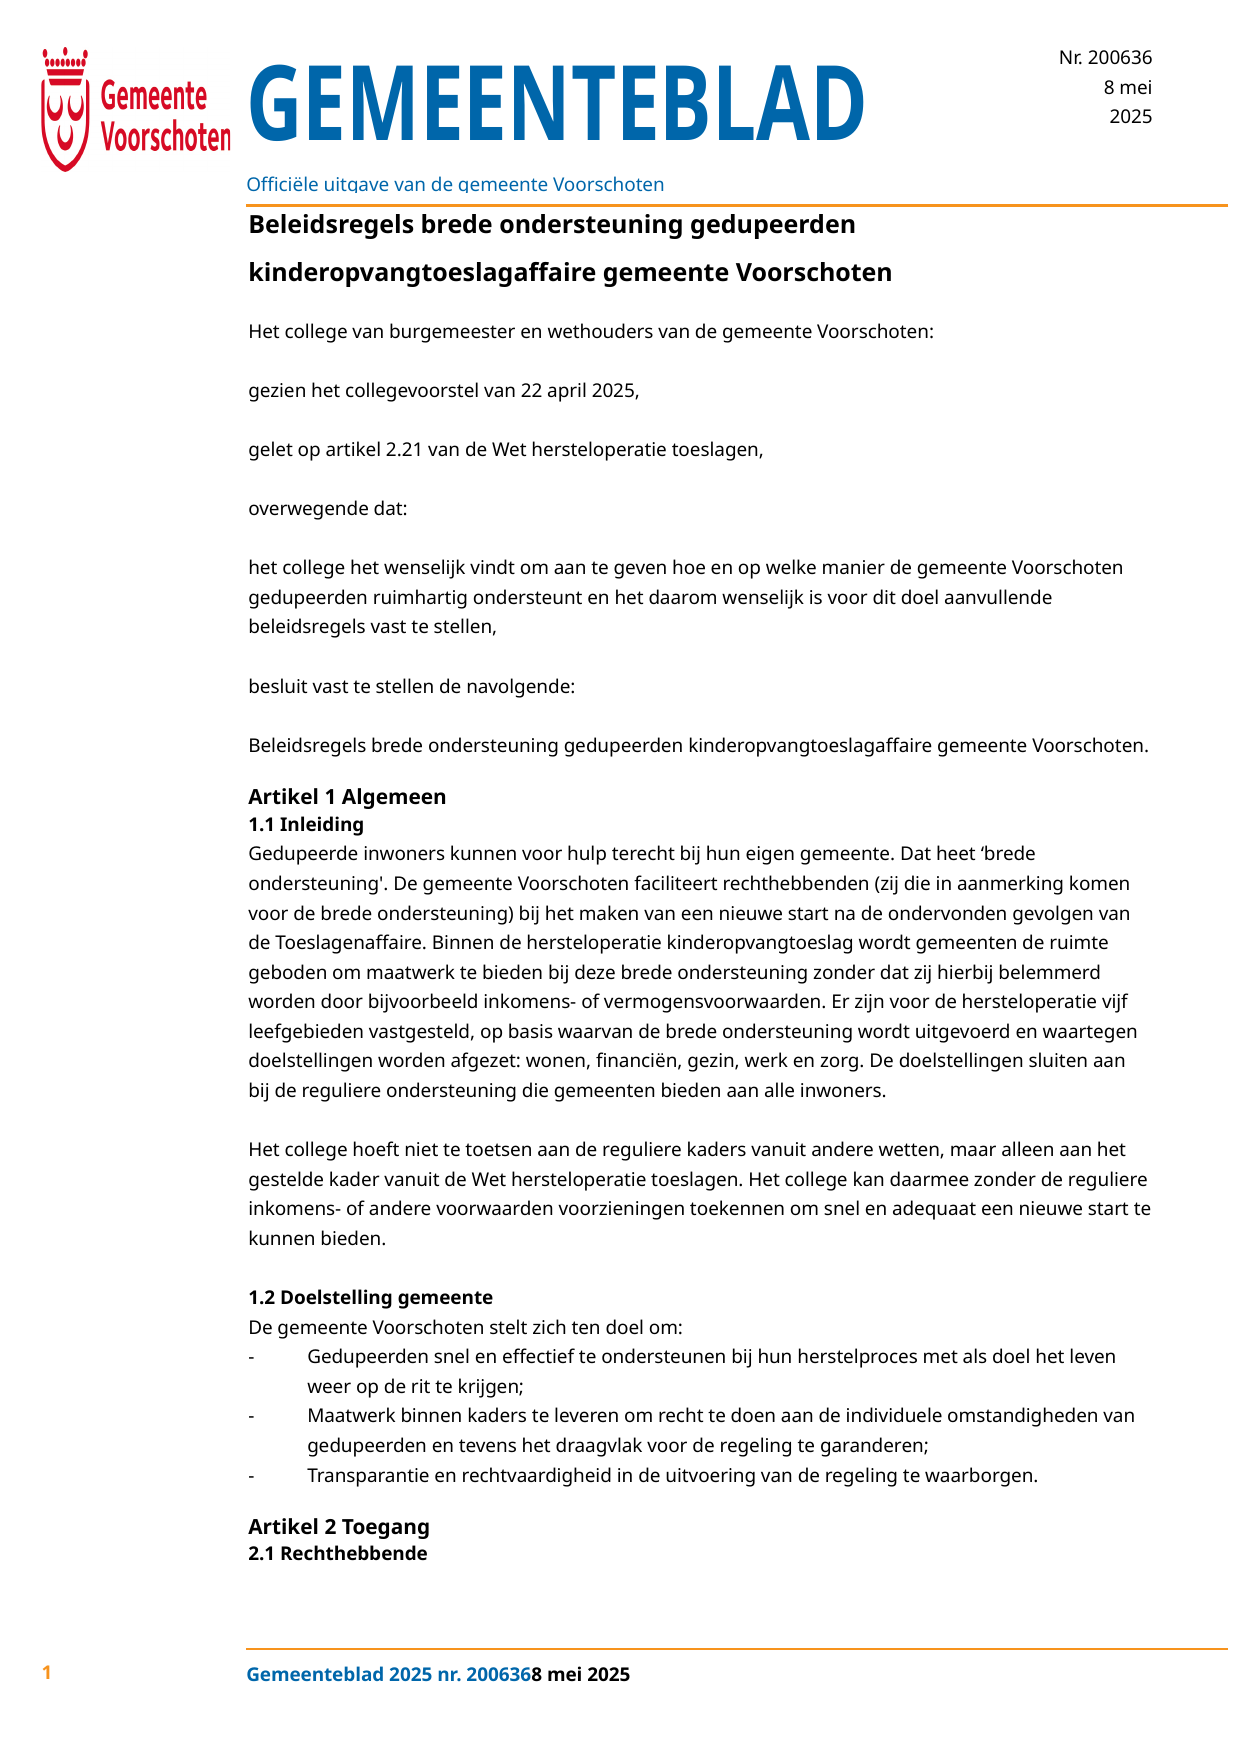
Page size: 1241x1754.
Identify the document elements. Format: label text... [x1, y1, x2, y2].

text overwegende dat: [248, 495, 1152, 521]
text 2.1 Rechthebbende [248, 1541, 1152, 1566]
text gelet op artikel 2.21 van de Wet hersteloperatie toeslagen, [248, 436, 1152, 462]
picture [41, 47, 231, 172]
text het college het wenselijk vindt om aan te geven hoe en op welke manier de gemeente Voorschoten gedupeerden ruimhartig ondersteunt en het daarom wenselijk is voor dit doel aanvullende beleidsregels vast te stellen, [248, 554, 1152, 639]
text Artikel 2 Toegang [248, 1512, 1152, 1541]
text Beleidsregels brede ondersteuning gedupeerden kinderopvangtoeslagaffaire gemeente Voorschoten. [248, 732, 1152, 758]
text Artikel 1 Algemeen [248, 782, 1152, 811]
text Het college van burgemeester en wethouders van de gemeente Voorschoten: [248, 318, 1152, 344]
text gezien het collegevoorstel van 22 april 2025, [248, 377, 1152, 403]
list Maatwerk binnen kaders te leveren om recht te doen aan de individuele omstandigheden van gedupeerden en tevens het draagvlak voor de regeling te garanderen; [248, 1403, 1152, 1458]
text besluit vast te stellen de navolgende: [248, 673, 1152, 699]
text Beleidsregels brede ondersteuning gedupeerden kinderopvangtoeslagaffaire gemeente Voorschoten [248, 207, 1152, 288]
text Het college hoeft niet te toetsen aan de reguliere kaders vanuit andere wetten, maar alleen aan het gestelde kader vanuit de Wet hersteloperatie toeslagen. Het college kan daarmee zonder de reguliere inkomens- of andere voorwaarden voorzieningen toekennen om snel en adequaat een nieuwe start te kunnen bieden. [248, 1136, 1152, 1251]
text 1.1 Inleiding [248, 811, 1152, 837]
text 1.2 Doelstelling gemeente [248, 1284, 1152, 1310]
text Gedupeerde inwoners kunnen voor hulp terecht bij hun eigen gemeente. Dat heet ‘brede ondersteuning'. De gemeente Voorschoten faciliteert rechthebbenden (zij die in aanmerking komen voor de brede ondersteuning) bij het maken van een nieuwe start na de ondervonden gevolgen van de Toeslagenaffaire. Binnen de hersteloperatie kinderopvangtoeslag wordt gemeenten de ruimte geboden om maatwerk te bieden bij deze brede ondersteuning zonder dat zij hierbij belemmerd worden door bijvoorbeeld inkomens- of vermogensvoorwaarden. Er zijn voor de hersteloperatie vijf leefgebieden vastgesteld, op basis waarvan de brede ondersteuning wordt uitgevoerd en waartegen doelstellingen worden afgezet: wonen, financiën, gezin, werk en zorg. De doelstellingen sluiten aan bij de reguliere ondersteuning die gemeenten bieden aan alle inwoners. [248, 841, 1152, 1103]
list Gedupeerden snel en effectief te ondersteunen bij hun herstelproces met als doel het leven weer op de rit te krijgen; [248, 1343, 1152, 1399]
text De gemeente Voorschoten stelt zich ten doel om: [248, 1314, 1152, 1339]
list Transparantie en rechtvaardigheid in de uitvoering van de regeling te waarborgen. [248, 1462, 1152, 1487]
